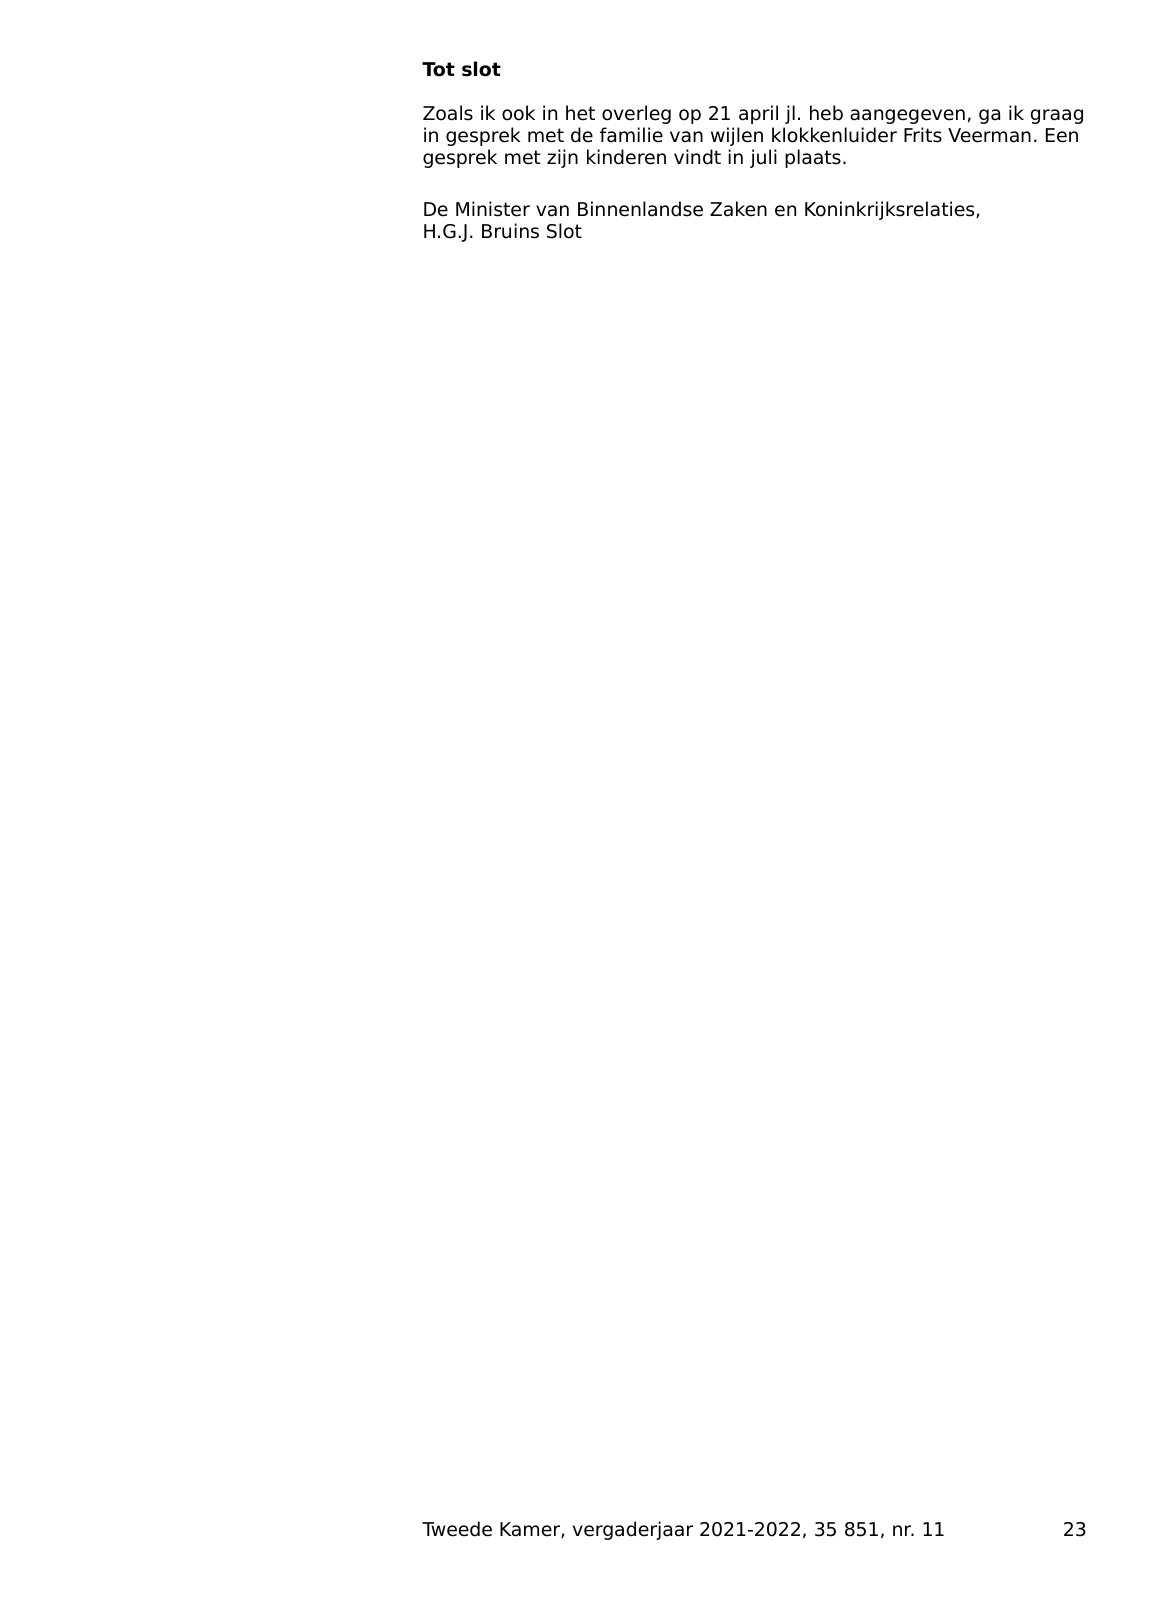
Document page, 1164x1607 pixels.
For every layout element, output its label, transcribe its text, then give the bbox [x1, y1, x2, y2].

subtitle Tot slot [422, 59, 1087, 81]
text De Minister van Binnenlandse Zaken en Koninkrijksrelaties, H.G.J. Bruins Slot [422, 199, 1087, 243]
text Zoals ik ook in het overleg op 21 april jl. heb aangegeven, ga ik graag in gesprek met de familie van wijlen klokkenluider Frits Veerman. Een gesprek met zijn kinderen vindt in juli plaats. [422, 103, 1087, 169]
